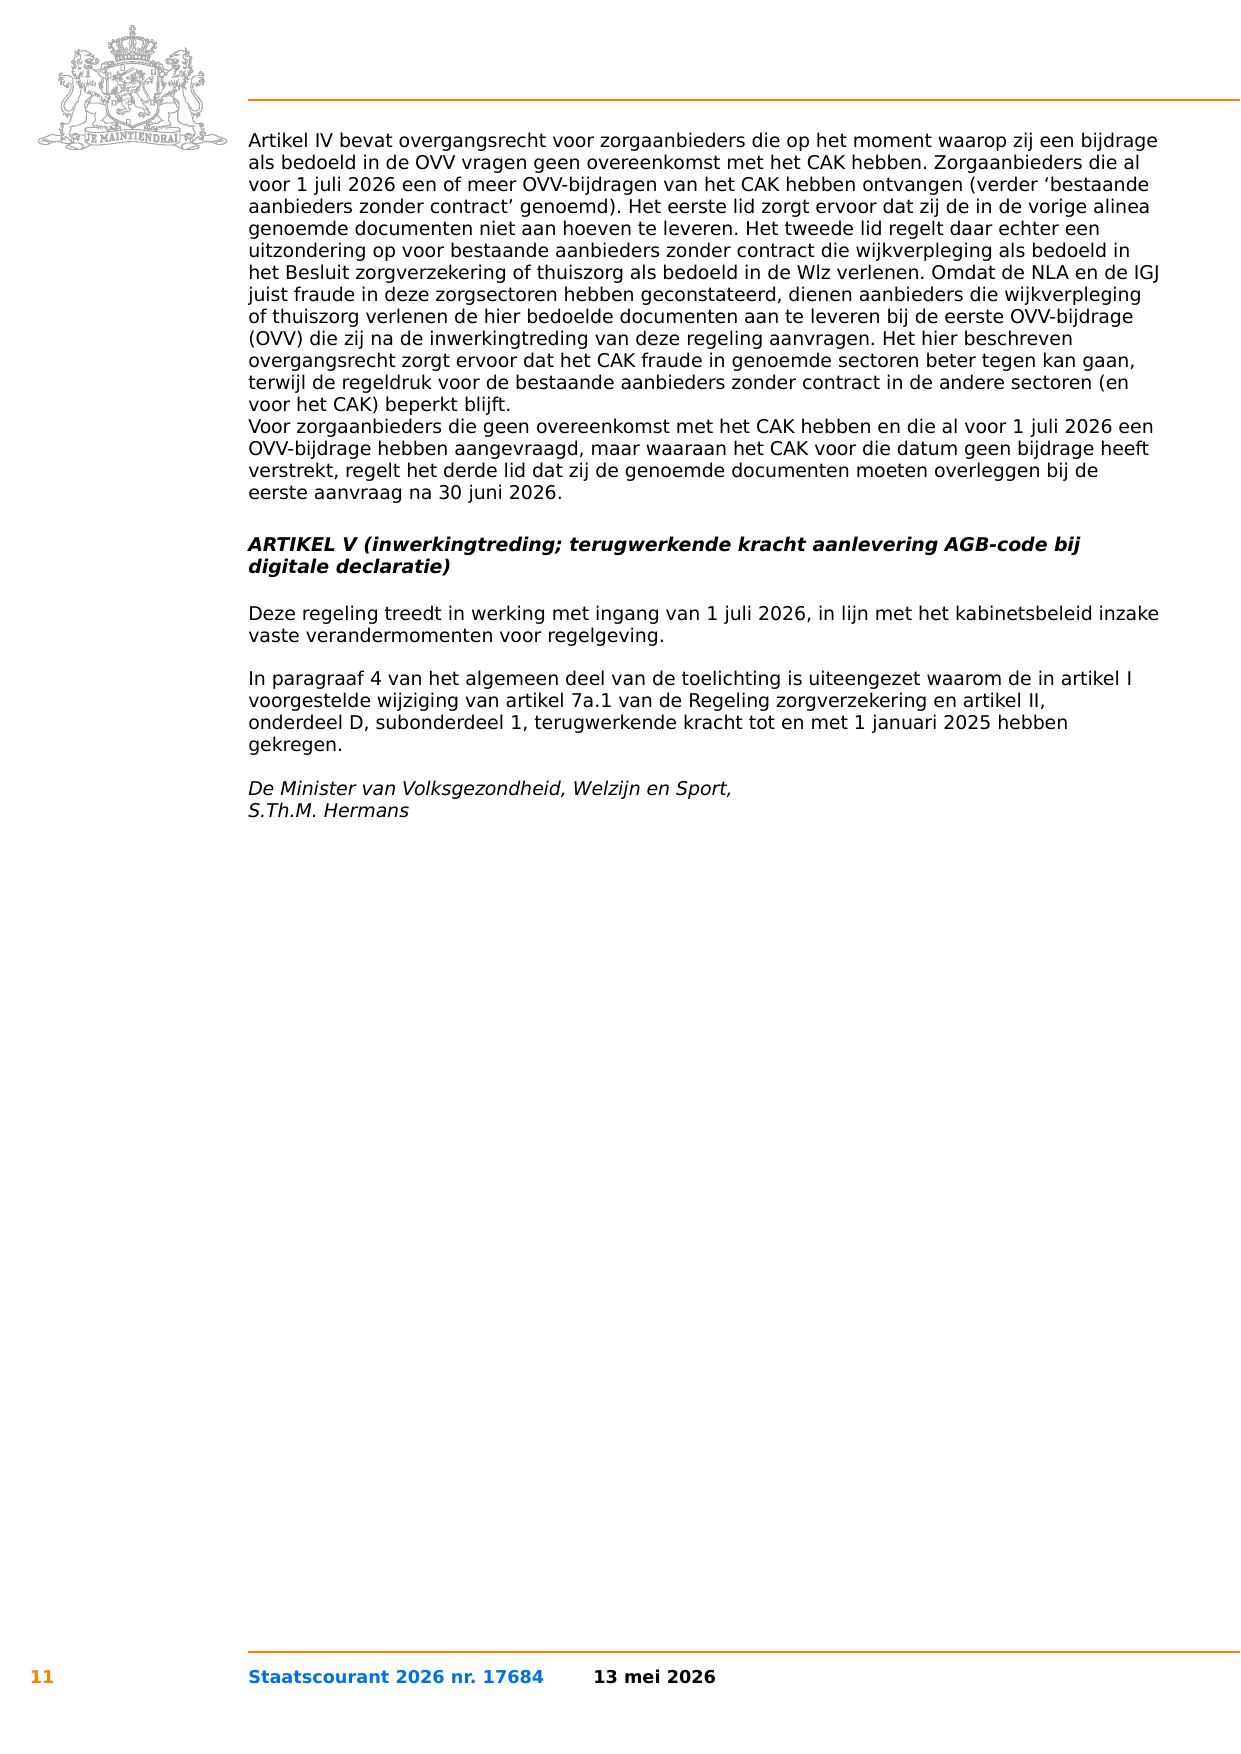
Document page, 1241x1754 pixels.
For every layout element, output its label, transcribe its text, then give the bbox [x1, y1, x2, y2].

text De Minister van Volksgezondheid, Welzijn en Sport, S.Th.M. Hermans [248, 778, 1163, 822]
text In paragraaf 4 van het algemeen deel van de toelichting is uiteengezet waarom de in artikel I voorgestelde wijziging van artikel 7a.1 van de Regeling zorgverzekering en artikel II, onderdeel D, subonderdeel 1, terugwerkende kracht tot en met 1 januari 2025 hebben gekregen. [248, 668, 1163, 756]
picture [38, 25, 227, 150]
text Artikel IV bevat overgangsrecht voor zorgaanbieders die op het moment waarop zij een bijdrage als bedoeld in de OVV vragen geen overeenkomst met het CAK hebben. Zorgaanbieders die al voor 1 juli 2026 een of meer OVV-bijdragen van het CAK hebben ontvangen (verder ‘bestaande aanbieders zonder contract’ genoemd). Het eerste lid zorgt ervoor dat zij de in de vorige alinea genoemde documenten niet aan hoeven te leveren. Het tweede lid regelt daar echter een uitzondering op voor bestaande aanbieders zonder contract die wijkverpleging als bedoeld in het Besluit zorgverzekering of thuiszorg als bedoeld in de Wlz verlenen. Omdat de NLA en de IGJ juist fraude in deze zorgsectoren hebben geconstateerd, dienen aanbieders die wijkverpleging of thuiszorg verlenen de hier bedoelde documenten aan te leveren bij de eerste OVV-bijdrage (OVV) die zij na de inwerkingtreding van deze regeling aanvragen. Het hier beschreven overgangsrecht zorgt ervoor dat het CAK fraude in genoemde sectoren beter tegen kan gaan, terwijl de regeldruk voor de bestaande aanbieders zonder contract in de andere sectoren (en voor het CAK) beperkt blijft. [248, 130, 1163, 416]
text Voor zorgaanbieders die geen overeenkomst met het CAK hebben en die al voor 1 juli 2026 een OVV-bijdrage hebben aangevraagd, maar waaraan het CAK voor die datum geen bijdrage heeft verstrekt, regelt het derde lid dat zij de genoemde documenten moeten overleggen bij de eerste aanvraag na 30 juni 2026. [248, 416, 1163, 503]
subtitle ARTIKEL V (inwerkingtreding; terugwerkende kracht aanlevering AGB-code bij digitale declaratie) [248, 533, 1163, 577]
text Deze regeling treedt in werking met ingang van 1 juli 2026, in lijn met het kabinetsbeleid inzake vaste verandermomenten voor regelgeving. [248, 602, 1163, 646]
